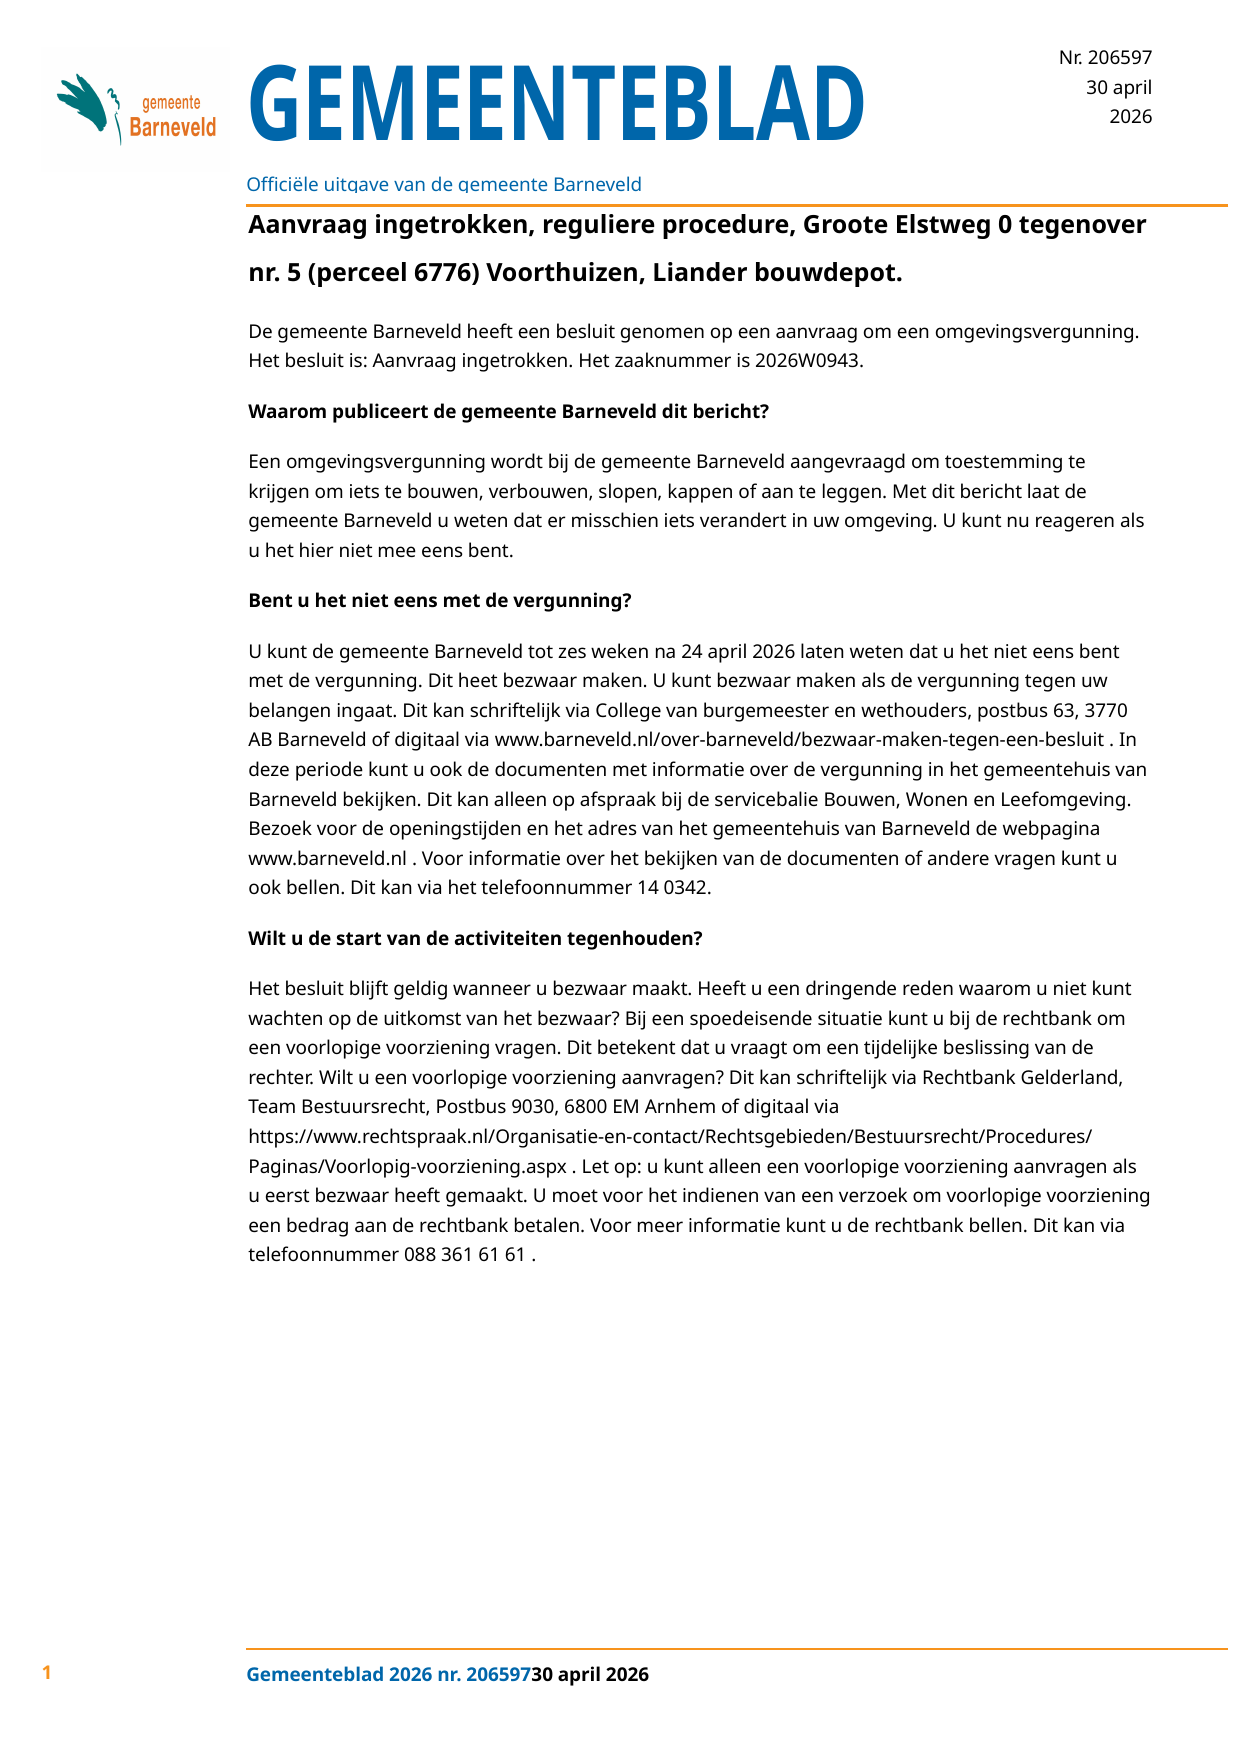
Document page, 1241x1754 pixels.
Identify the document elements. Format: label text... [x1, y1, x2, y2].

text Bent u het niet eens met de vergunning? [248, 587, 1152, 613]
picture [41, 47, 231, 172]
text De gemeente Barneveld heeft een besluit genomen op een aanvraag om een omgevingsvergunning. Het besluit is: Aanvraag ingetrokken. Het zaaknummer is 2026W0943. [248, 318, 1152, 373]
text Wilt u de start van de activiteiten tegenhouden? [248, 925, 1152, 951]
text Een omgevingsvergunning wordt bij de gemeente Barneveld aangevraagd om toestemming te krijgen om iets te bouwen, verbouwen, slopen, kappen of aan te leggen. Met dit bericht laat de gemeente Barneveld u weten dat er misschien iets verandert in uw omgeving. U kunt nu reageren als u het hier niet mee eens bent. [248, 448, 1152, 563]
text Het besluit blijft geldig wanneer u bezwaar maakt. Heeft u een dringende reden waarom u niet kunt wachten op de uitkomst van het bezwaar? Bij een spoedeisende situatie kunt u bij de rechtbank om een voorlopige voorziening vragen. Dit betekent dat u vraagt om een tijdelijke beslissing van de rechter. Wilt u een voorlopige voorziening aanvragen? Dit kan schriftelijk via Rechtbank Gelderland, Team Bestuursrecht, Postbus 9030, 6800 EM Arnhem of digitaal via https://www.rechtspraak.nl/Organisatie-en-contact/Rechtsgebieden/Bestuursrecht/Procedures/Paginas/Voorlopig-voorziening.aspx . Let op: u kunt alleen een voorlopige voorziening aanvragen als u eerst bezwaar heeft gemaakt. U moet voor het indienen van een verzoek om voorlopige voorziening een bedrag aan de rechtbank betalen. Voor meer informatie kunt u de rechtbank bellen. Dit kan via telefoonnummer 088 361 61 61 . [248, 975, 1152, 1267]
text Aanvraag ingetrokken, reguliere procedure, Groote Elstweg 0 tegenover nr. 5 (perceel 6776) Voorthuizen, Liander bouwdepot. [248, 207, 1152, 288]
text U kunt de gemeente Barneveld tot zes weken na 24 april 2026 laten weten dat u het niet eens bent met de vergunning. Dit heet bezwaar maken. U kunt bezwaar maken als de vergunning tegen uw belangen ingaat. Dit kan schriftelijk via College van burgemeester en wethouders, postbus 63, 3770 AB Barneveld of digitaal via www.barneveld.nl/over-barneveld/bezwaar-maken-tegen-een-besluit . In deze periode kunt u ook de documenten met informatie over de vergunning in het gemeentehuis van Barneveld bekijken. Dit kan alleen op afspraak bij de servicebalie Bouwen, Wonen en Leefomgeving. Bezoek voor de openingstijden en het adres van het gemeentehuis van Barneveld de webpagina www.barneveld.nl . Voor informatie over het bekijken van de documenten of andere vragen kunt u ook bellen. Dit kan via het telefoonnummer 14 0342. [248, 638, 1152, 900]
text Waarom publiceert de gemeente Barneveld dit bericht? [248, 398, 1152, 424]
